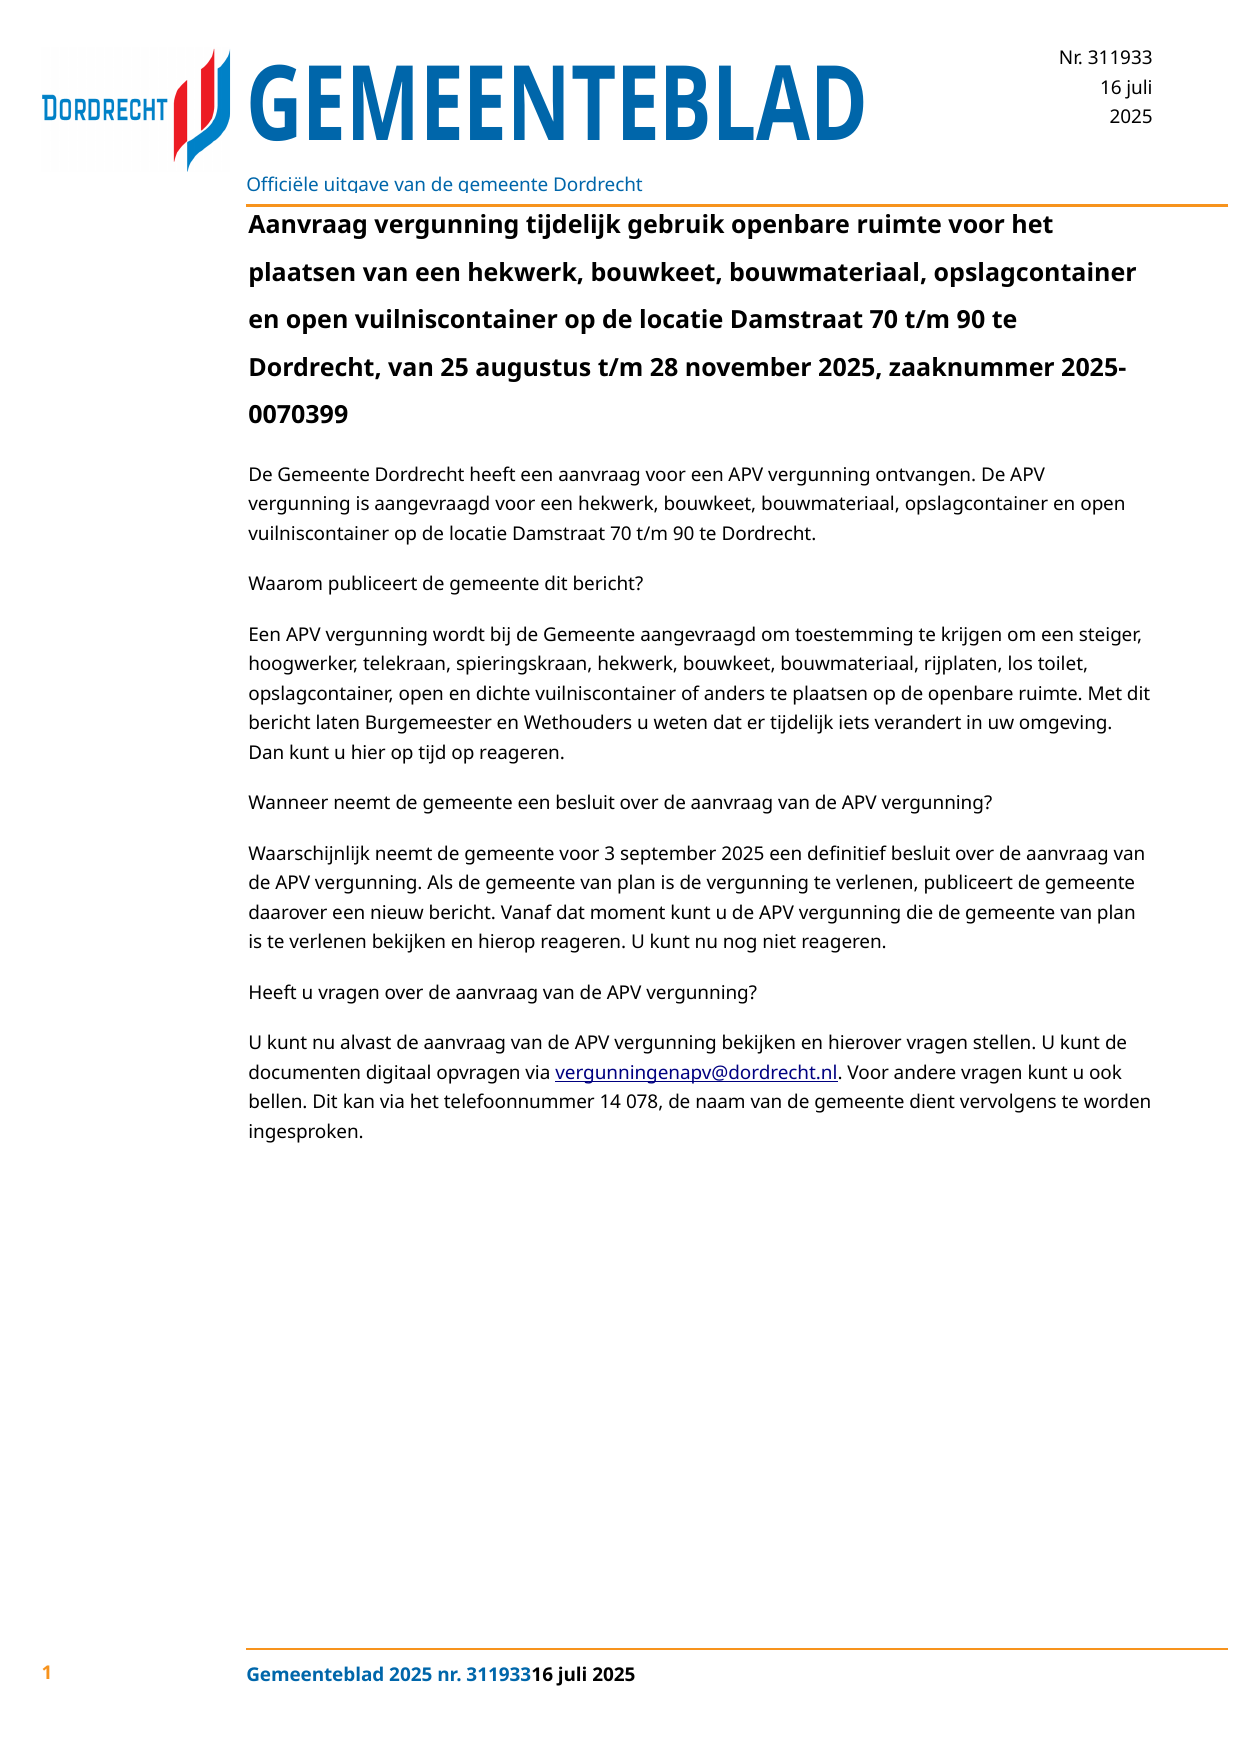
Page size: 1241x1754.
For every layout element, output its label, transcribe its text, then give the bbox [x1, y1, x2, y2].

text U kunt nu alvast de aanvraag van de APV vergunning bekijken en hierover vragen stellen. U kunt de documenten digitaal opvragen via vergunningenapv@dordrecht.nl. Voor andere vragen kunt u ook bellen. Dit kan via het telefoonnummer 14 078, de naam van de gemeente dient vervolgens te worden ingesproken. [248, 1029, 1152, 1144]
text Heeft u vragen over de aanvraag van de APV vergunning? [248, 979, 1152, 1005]
picture [41, 47, 231, 172]
text Aanvraag vergunning tijdelijk gebruik openbare ruimte voor het plaatsen van een hekwerk, bouwkeet, bouwmateriaal, opslagcontainer en open vuilniscontainer op de locatie Damstraat 70 t/m 90 te Dordrecht, van 25 augustus t/m 28 november 2025, zaaknummer 2025-0070399 [248, 207, 1152, 431]
text Waarschijnlijk neemt de gemeente voor 3 september 2025 een definitief besluit over de aanvraag van de APV vergunning. Als de gemeente van plan is de vergunning te verlenen, publiceert de gemeente daarover een nieuw bericht. Vanaf dat moment kunt u de APV vergunning die de gemeente van plan is te verlenen bekijken en hierop reageren. U kunt nu nog niet reageren. [248, 840, 1152, 954]
text Wanneer neemt de gemeente een besluit over de aanvraag van de APV vergunning? [248, 789, 1152, 815]
text Een APV vergunning wordt bij de Gemeente aangevraagd om toestemming te krijgen om een steiger, hoogwerker, telekraan, spieringskraan, hekwerk, bouwkeet, bouwmateriaal, rijplaten, los toilet, opslagcontainer, open en dichte vuilniscontainer of anders te plaatsen op de openbare ruimte. Met dit bericht laten Burgemeester en Wethouders u weten dat er tijdelijk iets verandert in uw omgeving. Dan kunt u hier op tijd op reageren. [248, 621, 1152, 765]
text De Gemeente Dordrecht heeft een aanvraag voor een APV vergunning ontvangen. De APV vergunning is aangevraagd voor een hekwerk, bouwkeet, bouwmateriaal, opslagcontainer en open vuilniscontainer op de locatie Damstraat 70 t/m 90 te Dordrecht. [248, 461, 1152, 546]
text Waarom publiceert de gemeente dit bericht? [248, 570, 1152, 596]
